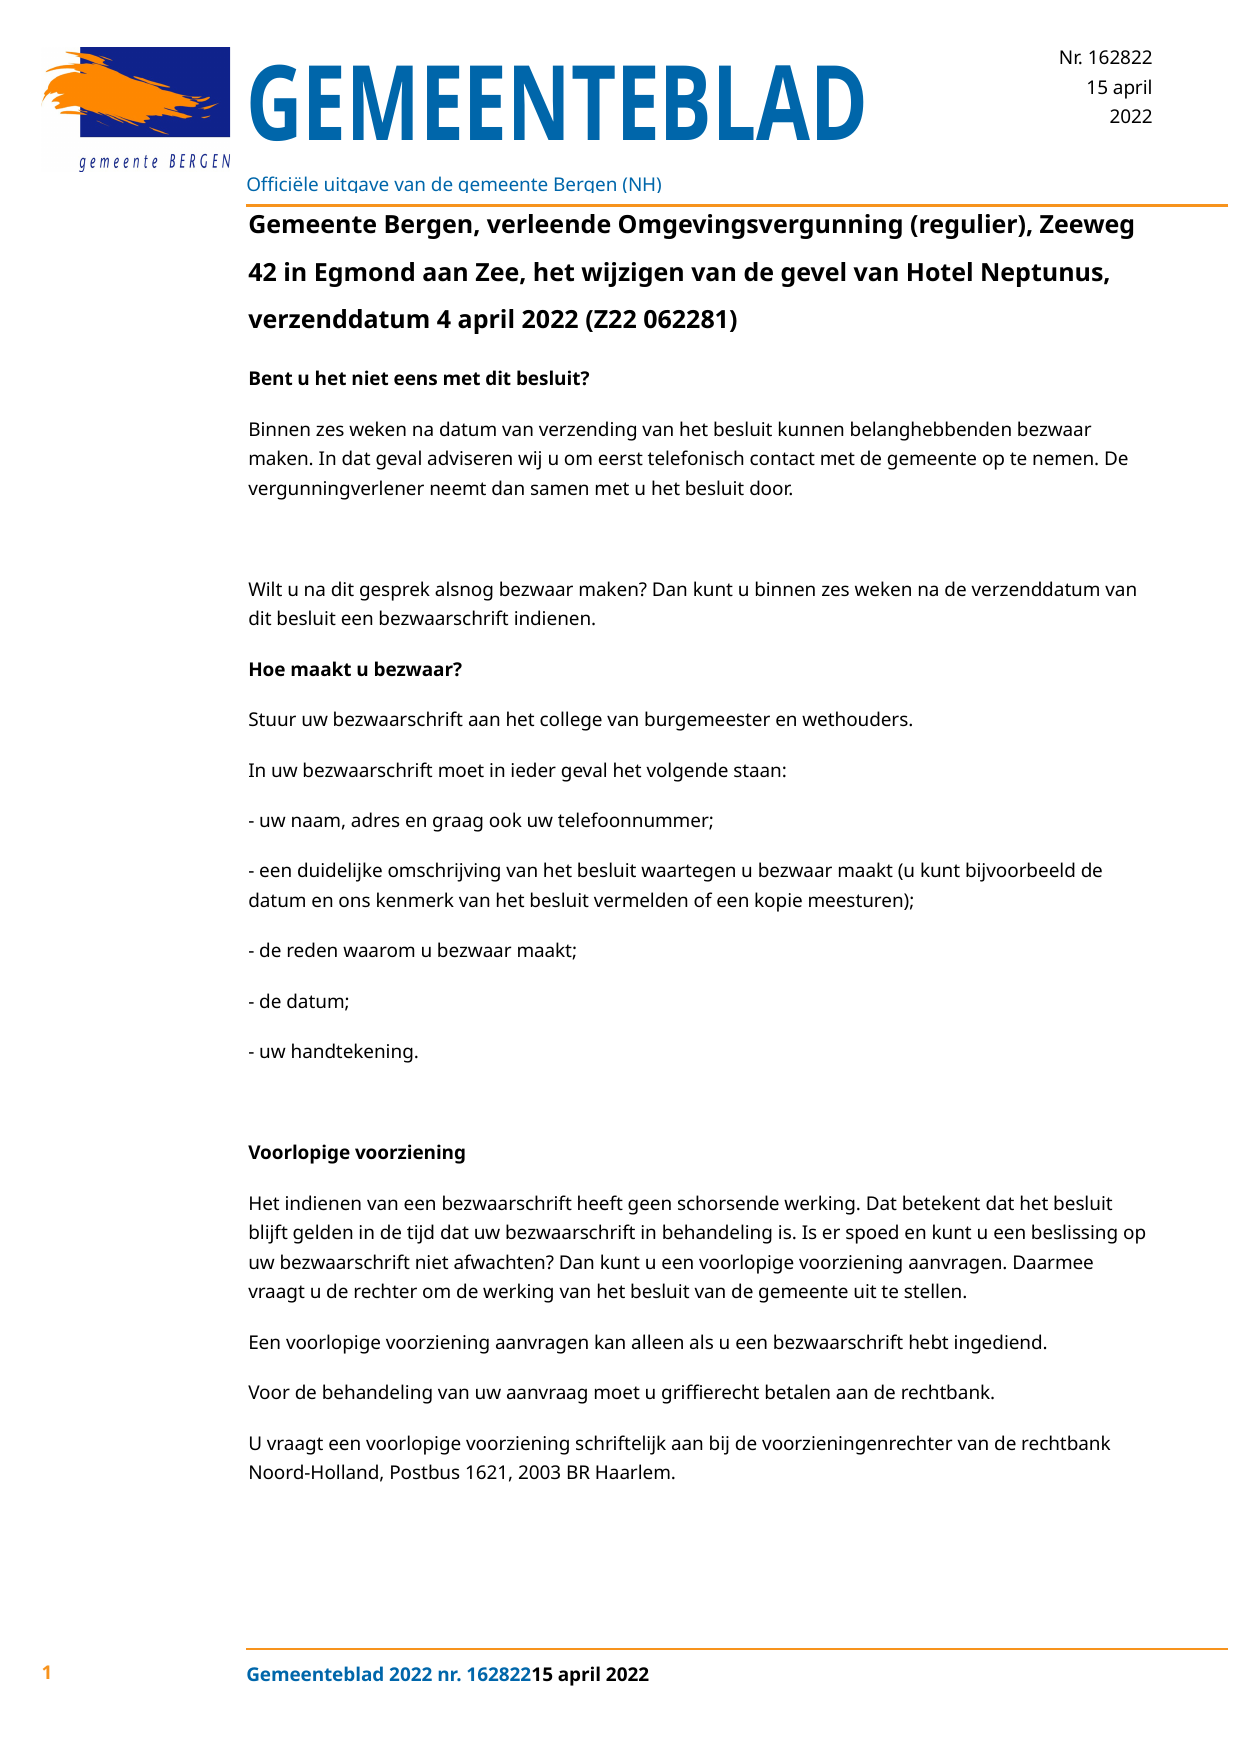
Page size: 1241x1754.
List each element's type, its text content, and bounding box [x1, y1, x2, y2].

text - uw naam, adres en graag ook uw telefoonnummer; [248, 807, 1152, 833]
text - de reden waarom u bezwaar maakt; [248, 938, 1152, 963]
text In uw bezwaarschrift moet in ieder geval het volgende staan: [248, 757, 1152, 782]
text Een voorlopige voorziening aanvragen kan alleen als u een bezwaarschrift hebt ingediend. [248, 1329, 1152, 1354]
text Gemeente Bergen, verleende Omgevingsvergunning (regulier), Zeeweg 42 in Egmond aan Zee, het wijzigen van de gevel van Hotel Neptunus, verzenddatum 4 april 2022 (Z22 062281) [248, 207, 1152, 336]
text Hoe maakt u bezwaar? [248, 656, 1152, 682]
text Het indienen van een bezwaarschrift heeft geen schorsende werking. Dat betekent dat het besluit blijft gelden in de tijd dat uw bezwaarschrift in behandeling is. Is er spoed en kunt u een beslissing op uw bezwaarschrift niet afwachten? Dan kunt u een voorlopige voorziening aanvragen. Daarmee vraagt u de rechter om de werking van het besluit van de gemeente uit te stellen. [248, 1190, 1152, 1304]
text Bent u het niet eens met dit besluit? [248, 366, 1152, 391]
text Stuur uw bezwaarschrift aan het college van burgemeester en wethouders. [248, 706, 1152, 732]
text Voor de behandeling van uw aanvraag moet u griffierecht betalen aan de rechtbank. [248, 1379, 1152, 1405]
text - uw handtekening. [248, 1038, 1152, 1064]
picture [41, 47, 231, 172]
text U vraagt een voorlopige voorziening schriftelijk aan bij de voorzieningenrechter van de rechtbank Noord-Holland, Postbus 1621, 2003 BR Haarlem. [248, 1430, 1152, 1485]
text Wilt u na dit gesprek alsnog bezwaar maken? Dan kunt u binnen zes weken na de verzenddatum van dit besluit een bezwaarschrift indienen. [248, 576, 1152, 631]
text - de datum; [248, 988, 1152, 1014]
text - een duidelijke omschrijving van het besluit waartegen u bezwaar maakt (u kunt bijvoorbeeld de datum en ons kenmerk van het besluit vermelden of een kopie meesturen); [248, 858, 1152, 913]
text Binnen zes weken na datum van verzending van het besluit kunnen belanghebbenden bezwaar maken. In dat geval adviseren wij u om eerst telefonisch contact met de gemeente op te nemen. De vergunningverlener neemt dan samen met u het besluit door. [248, 416, 1152, 501]
text Voorlopige voorziening [248, 1139, 1152, 1165]
